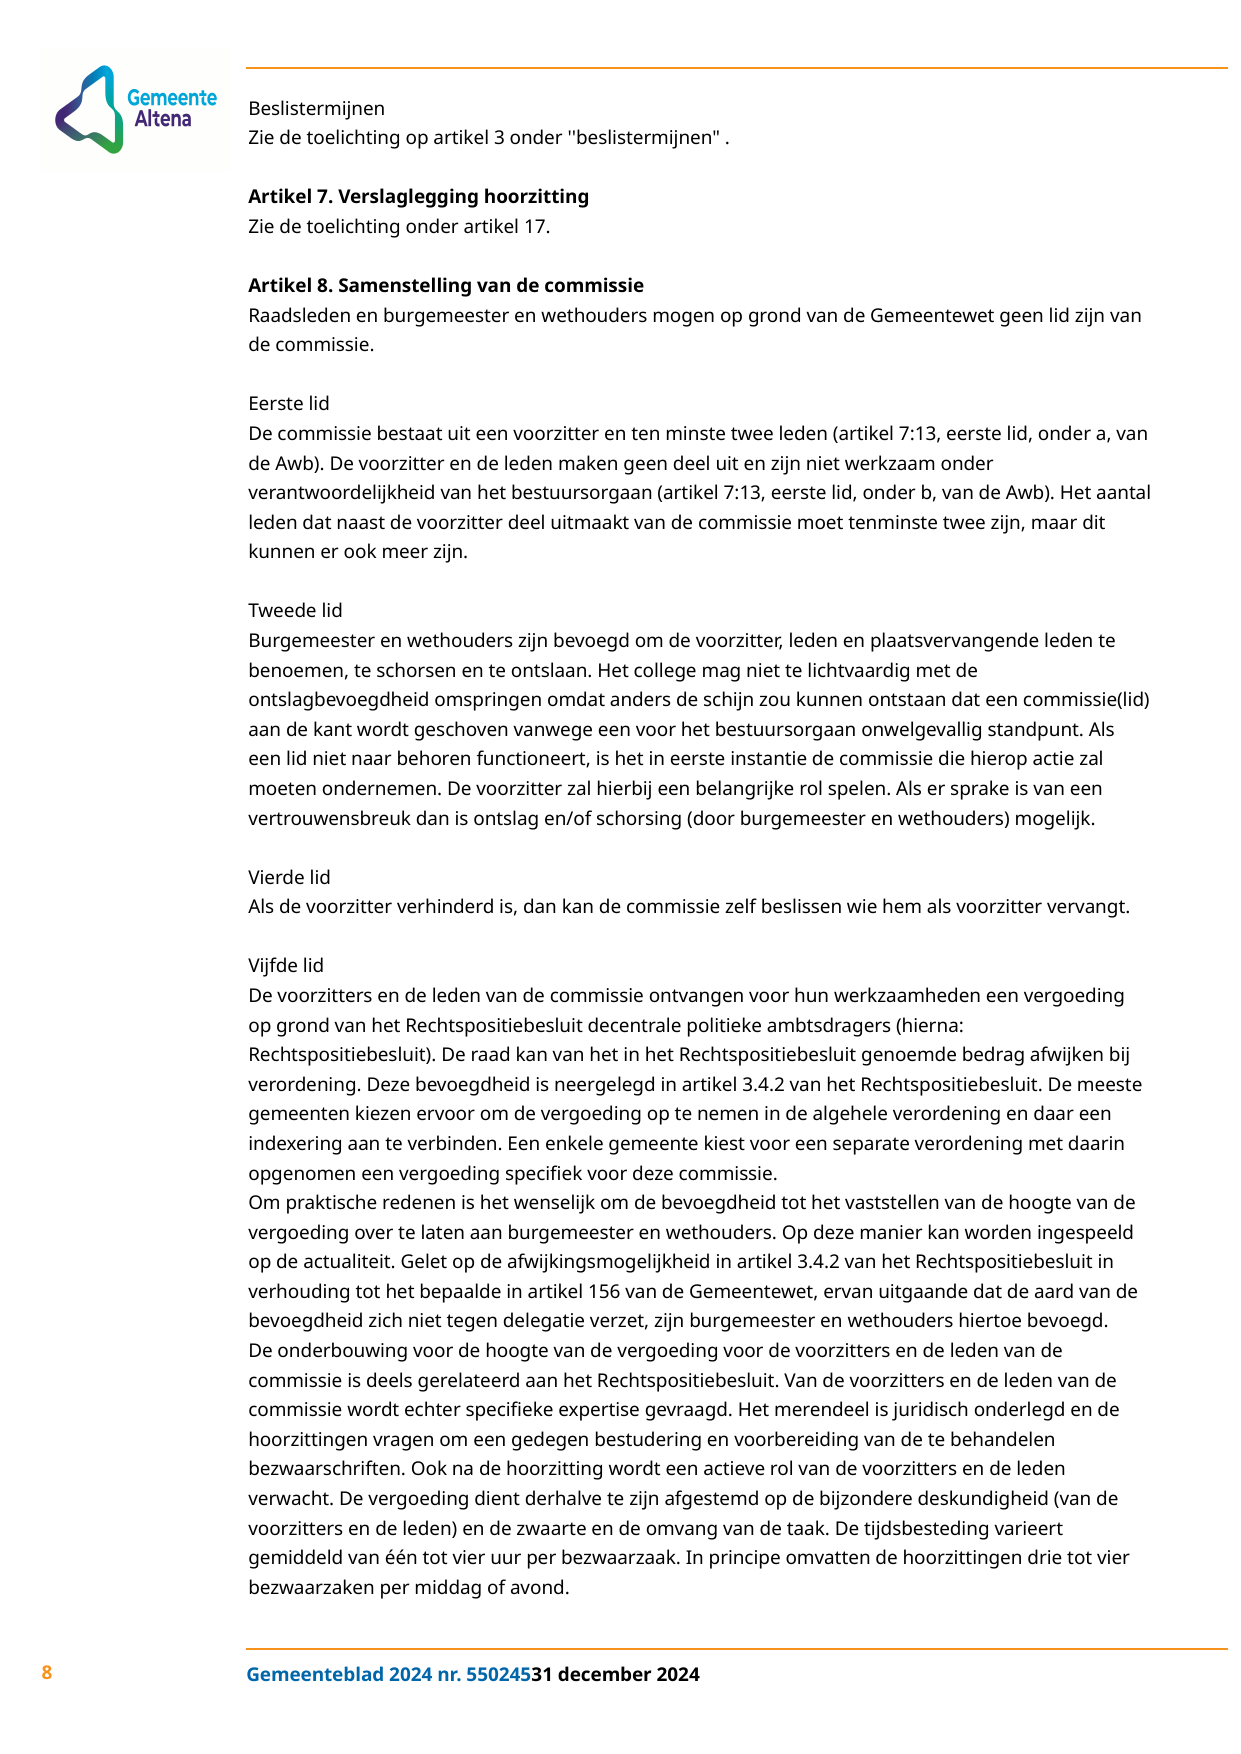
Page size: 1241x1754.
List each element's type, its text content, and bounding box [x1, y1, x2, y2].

text Beslistermijnen [248, 95, 1152, 121]
text Vijfde lid [248, 953, 1152, 978]
text Raadsleden en burgemeester en wethouders mogen op grond van de Gemeentewet geen lid zijn van de commissie. [248, 302, 1152, 357]
text Om praktische redenen is het wenselijk om de bevoegdheid tot het vaststellen van de hoogte van de vergoeding over te laten aan burgemeester en wethouders. Op deze manier kan worden ingespeeld op de actualiteit. Gelet op de afwijkingsmogelijkheid in artikel 3.4.2 van het Rechtspositiebesluit in verhouding tot het bepaalde in artikel 156 van de Gemeentewet, ervan uitgaande dat de aard van de bevoegdheid zich niet tegen delegatie verzet, zijn burgemeester en wethouders hiertoe bevoegd. [248, 1189, 1152, 1333]
text De voorzitters en de leden van de commissie ontvangen voor hun werkzaamheden een vergoeding op grond van het Rechtspositiebesluit decentrale politieke ambtsdragers (hierna: Rechtspositiebesluit). De raad kan van het in het Rechtspositiebesluit genoemde bedrag afwijken bij verordening. Deze bevoegdheid is neergelegd in artikel 3.4.2 van het Rechtspositiebesluit. De meeste gemeenten kiezen ervoor om de vergoeding op te nemen in de algehele verordening en daar een indexering aan te verbinden. Een enkele gemeente kiest voor een separate verordening met daarin opgenomen een vergoeding specifiek voor deze commissie. [248, 982, 1152, 1186]
text De commissie bestaat uit een voorzitter en ten minste twee leden (artikel 7:13, eerste lid, onder a, van de Awb). De voorzitter en de leden maken geen deel uit en zijn niet werkzaam onder verantwoordelijkheid van het bestuursorgaan (artikel 7:13, eerste lid, onder b, van de Awb). Het aantal leden dat naast de voorzitter deel uitmaakt van de commissie moet tenminste twee zijn, maar dit kunnen er ook meer zijn. [248, 420, 1152, 564]
text Zie de toelichting onder artikel 17. [248, 213, 1152, 239]
text Burgemeester en wethouders zijn bevoegd om de voorzitter, leden en plaatsvervangende leden te benoemen, te schorsen en te ontslaan. Het college mag niet te lichtvaardig met de ontslagbevoegdheid omspringen omdat anders de schijn zou kunnen ontstaan dat een commissie(lid) aan de kant wordt geschoven vanwege een voor het bestuursorgaan onwelgevallig standpunt. Als een lid niet naar behoren functioneert, is het in eerste instantie de commissie die hierop actie zal moeten ondernemen. De voorzitter zal hierbij een belangrijke rol spelen. Als er sprake is van een vertrouwensbreuk dan is ontslag en/of schorsing (door burgemeester en wethouders) mogelijk. [248, 627, 1152, 831]
text Vierde lid [248, 864, 1152, 890]
text Tweede lid [248, 598, 1152, 623]
text Zie de toelichting op artikel 3 onder ''beslistermijnen" . [248, 124, 1152, 150]
text Als de voorzitter verhinderd is, dan kan de commissie zelf beslissen wie hem als voorzitter vervangt. [248, 893, 1152, 919]
picture [41, 47, 231, 172]
text Artikel 8. Samenstelling van de commissie [248, 272, 1152, 298]
text Eerste lid [248, 391, 1152, 416]
text Artikel 7. Verslaglegging hoorzitting [248, 183, 1152, 209]
text De onderbouwing voor de hoogte van de vergoeding voor de voorzitters en de leden van de commissie is deels gerelateerd aan het Rechtspositiebesluit. Van de voorzitters en de leden van de commissie wordt echter specifieke expertise gevraagd. Het merendeel is juridisch onderlegd en de hoorzittingen vragen om een gedegen bestudering en voorbereiding van de te behandelen bezwaarschriften. Ook na de hoorzitting wordt een actieve rol van de voorzitters en de leden verwacht. De vergoeding dient derhalve te zijn afgestemd op de bijzondere deskundigheid (van de voorzitters en de leden) en de zwaarte en de omvang van de taak. De tijdsbesteding varieert gemiddeld van één tot vier uur per bezwaarzaak. In principe omvatten de hoorzittingen drie tot vier bezwaarzaken per middag of avond. [248, 1337, 1152, 1600]
